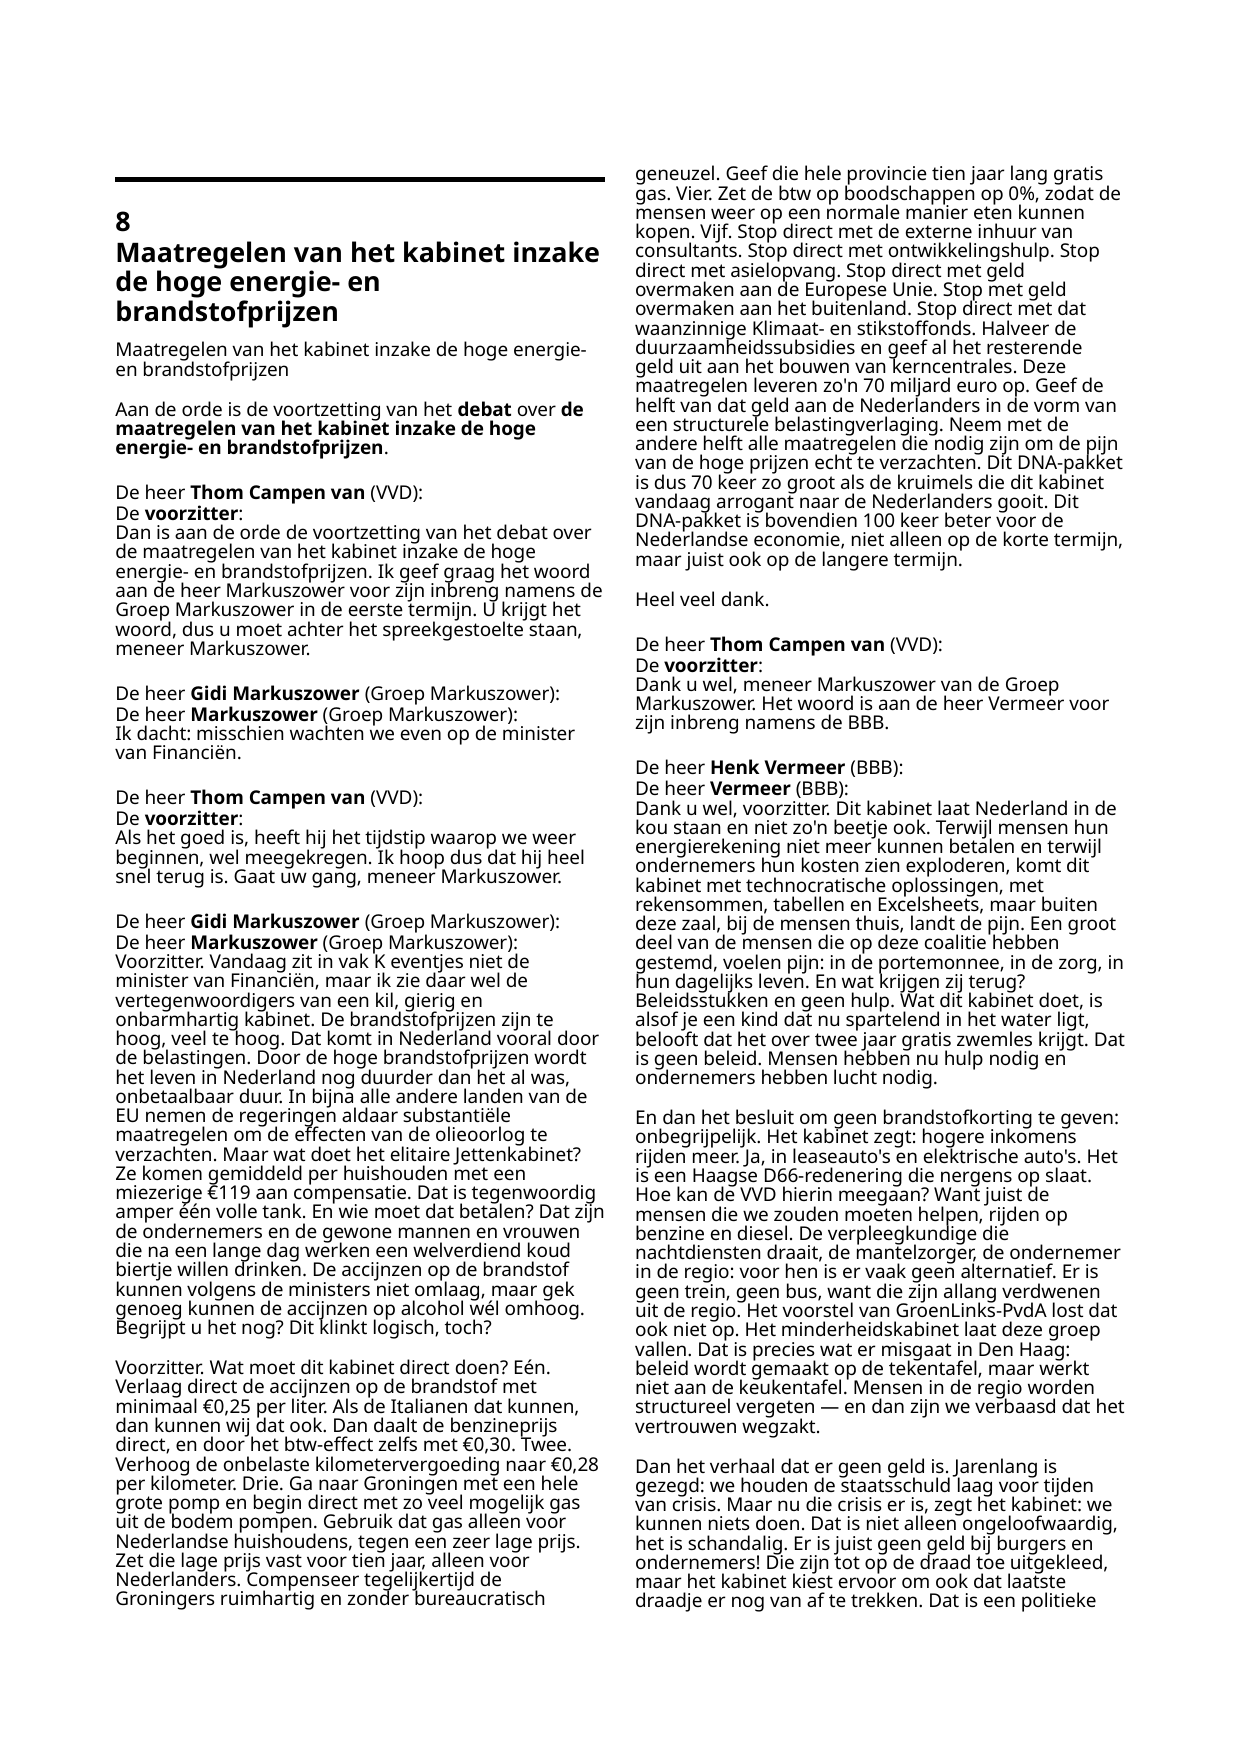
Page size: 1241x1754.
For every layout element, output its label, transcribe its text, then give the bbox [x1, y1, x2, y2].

text De heer Vermeer (BBB): [635, 780, 1125, 799]
text Dan het verhaal dat er geen geld is. Jarenlang is gezegd: we houden de staatsschuld laag voor tijden van crisis. Maar nu die crisis er is, zegt het kabinet: we kunnen niets doen. Dat is niet alleen ongeloofwaardig, het is schandalig. Er is juist geen geld bij burgers en ondernemers! Die zijn tot op de draad toe uitgekleed, maar het kabinet kiest ervoor om ook dat laatste draadje er nog van af te trekken. Dat is een politieke [635, 1458, 1125, 1612]
text Dank u wel, meneer Markuszower van de Groep Markuszower. Het woord is aan de heer Vermeer voor zijn inbreng namens de BBB. [635, 676, 1125, 734]
text Dank u wel, voorzitter. Dit kabinet laat Nederland in de kou staan en niet zo'n beetje ook. Terwijl mensen hun energierekening niet meer kunnen betalen en terwijl ondernemers hun kosten zien exploderen, komt dit kabinet met technocratische oplossingen, met rekensommen, tabellen en Excelsheets, maar buiten deze zaal, bij de mensen thuis, landt de pijn. Een groot deel van de mensen die op deze coalitie hebben gestemd, voelen pijn: in de portemonnee, in de zorg, in hun dagelijks leven. En wat krijgen zij terug? Beleidsstukken en geen hulp. Wat dit kabinet doet, is alsof je een kind dat nu spartelend in het water ligt, belooft dat het over twee jaar gratis zwemles krijgt. Dat is geen beleid. Mensen hebben nu hulp nodig en ondernemers hebben lucht nodig. [635, 799, 1125, 1088]
text Ik dacht: misschien wachten we even op de minister van Financiën. [115, 725, 605, 763]
text Maatregelen van het kabinet inzake de hoge energie- en brandstofprijzen [115, 239, 605, 341]
text Als het goed is, heeft hij het tijdstip waarop we weer beginnen, wel meegekregen. Ik hoop dus dat hij heel snel terug is. Gaat uw gang, meneer Markuszower. [115, 829, 605, 887]
text De heer Thom Campen van (VVD): [115, 784, 605, 810]
text Dan is aan de orde de voortzetting van het debat over de maatregelen van het kabinet inzake de hoge energie- en brandstofprijzen. Ik geef graag het woord aan de heer Markuszower voor zijn inbreng namens de Groep Markuszower in de eerste termijn. U krijgt het woord, dus u moet achter het spreekgestoelte staan, meneer Markuszower. [115, 524, 605, 659]
text De heer Henk Vermeer (BBB): [635, 754, 1125, 780]
text De heer Thom Campen van (VVD): [635, 631, 1125, 657]
text Voorzitter. Vandaag zit in vak K eventjes niet de minister van Financiën, maar ik zie daar wel de vertegenwoordigers van een kil, gierig en onbarmhartig kabinet. De brandstofprijzen zijn te hoog, veel te hoog. Dat komt in Nederland vooral door de belastingen. Door de hoge brandstofprijzen wordt het leven in Nederland nog duurder dan het al was, onbetaalbaar duur. In bijna alle andere landen van de EU nemen de regeringen aldaar substantiële maatregelen om de effecten van de olieoorlog te verzachten. Maar wat doet het elitaire Jettenkabinet? Ze komen gemiddeld per huishouden met een miezerige €119 aan compensatie. Dat is tegenwoordig amper één volle tank. En wie moet dat betalen? Dat zijn de ondernemers en de gewone mannen en vrouwen die na een lange dag werken een welverdiend koud biertje willen drinken. De accijnzen op de brandstof kunnen volgens de ministers niet omlaag, maar gek genoeg kunnen de accijnzen op alcohol wél omhoog. Begrijpt u het nog? Dit klinkt logisch, toch? [115, 953, 605, 1338]
text De heer Gidi Markuszower (Groep Markuszower): [115, 908, 605, 934]
text De heer Thom Campen van (VVD): [115, 479, 605, 505]
text De voorzitter: [115, 505, 605, 524]
text Maatregelen van het kabinet inzake de hoge energie- en brandstofprijzen [115, 341, 605, 380]
text De heer Gidi Markuszower (Groep Markuszower): [115, 680, 605, 706]
text geneuzel. Geef die hele provincie tien jaar lang gratis gas. Vier. Zet de btw op boodschappen op 0%, zodat de mensen weer op een normale manier eten kunnen kopen. Vijf. Stop direct met de externe inhuur van consultants. Stop direct met ontwikkelingshulp. Stop direct met asielopvang. Stop direct met geld overmaken aan de Europese Unie. Stop met geld overmaken aan het buitenland. Stop direct met dat waanzinnige Klimaat- en stikstoffonds. Halveer de duurzaamheidssubsidies en geef al het resterende geld uit aan het bouwen van kerncentrales. Deze maatregelen leveren zo'n 70 miljard euro op. Geef de helft van dat geld aan de Nederlanders in de vorm van een structurele belastingverlaging. Neem met de andere helft alle maatregelen die nodig zijn om de pijn van de hoge prijzen echt te verzachten. Dit DNA-pakket is dus 70 keer zo groot als de kruimels die dit kabinet vandaag arrogant naar de Nederlanders gooit. Dit DNA-pakket is bovendien 100 keer beter voor de Nederlandse economie, niet alleen op de korte termijn, maar juist ook op de langere termijn. [635, 165, 1125, 570]
text De heer Markuszower (Groep Markuszower): [115, 934, 605, 953]
text De voorzitter: [635, 657, 1125, 676]
text En dan het besluit om geen brandstofkorting te geven: onbegrijpelijk. Het kabinet zegt: hogere inkomens rijden meer. Ja, in leaseauto's en elektrische auto's. Het is een Haagse D66-redenering die nergens op slaat. Hoe kan de VVD hierin meegaan? Want juist de mensen die we zouden moeten helpen, rijden op benzine en diesel. De verpleegkundige die nachtdiensten draait, de mantelzorger, de ondernemer in de regio: voor hen is er vaak geen alternatief. Er is geen trein, geen bus, want die zijn allang verdwenen uit de regio. Het voorstel van GroenLinks-PvdA lost dat ook niet op. Het minderheidskabinet laat deze groep vallen. Dat is precies wat er misgaat in Den Haag: beleid wordt gemaakt op de tekentafel, maar werkt niet aan de keukentafel. Mensen in de regio worden structureel vergeten — en dan zijn we verbaasd dat het vertrouwen wegzakt. [635, 1109, 1125, 1437]
text De voorzitter: [115, 810, 605, 829]
text Aan de orde is de voortzetting van het debat over de maatregelen van het kabinet inzake de hoge energie- en brandstofprijzen. [115, 401, 605, 458]
text De heer Markuszower (Groep Markuszower): [115, 706, 605, 725]
text 8 [115, 203, 605, 239]
text Voorzitter. Wat moet dit kabinet direct doen? Eén. Verlaag direct de accijnzen op de brandstof met minimaal €0,25 per liter. Als de Italianen dat kunnen, dan kunnen wij dat ook. Dan daalt de benzineprijs direct, en door het btw-effect zelfs met €0,30. Twee. Verhoog de onbelaste kilometervergoeding naar €0,28 per kilometer. Drie. Ga naar Groningen met een hele grote pomp en begin direct met zo veel mogelijk gas uit de bodem pompen. Gebruik dat gas alleen voor Nederlandse huishoudens, tegen een zeer lage prijs. Zet die lage prijs vast voor tien jaar, alleen voor Nederlanders. Compenseer tegelijkertijd de Groningers ruimhartig en zonder bureaucratisch [115, 1359, 605, 1610]
text Heel veel dank. [635, 591, 1125, 610]
